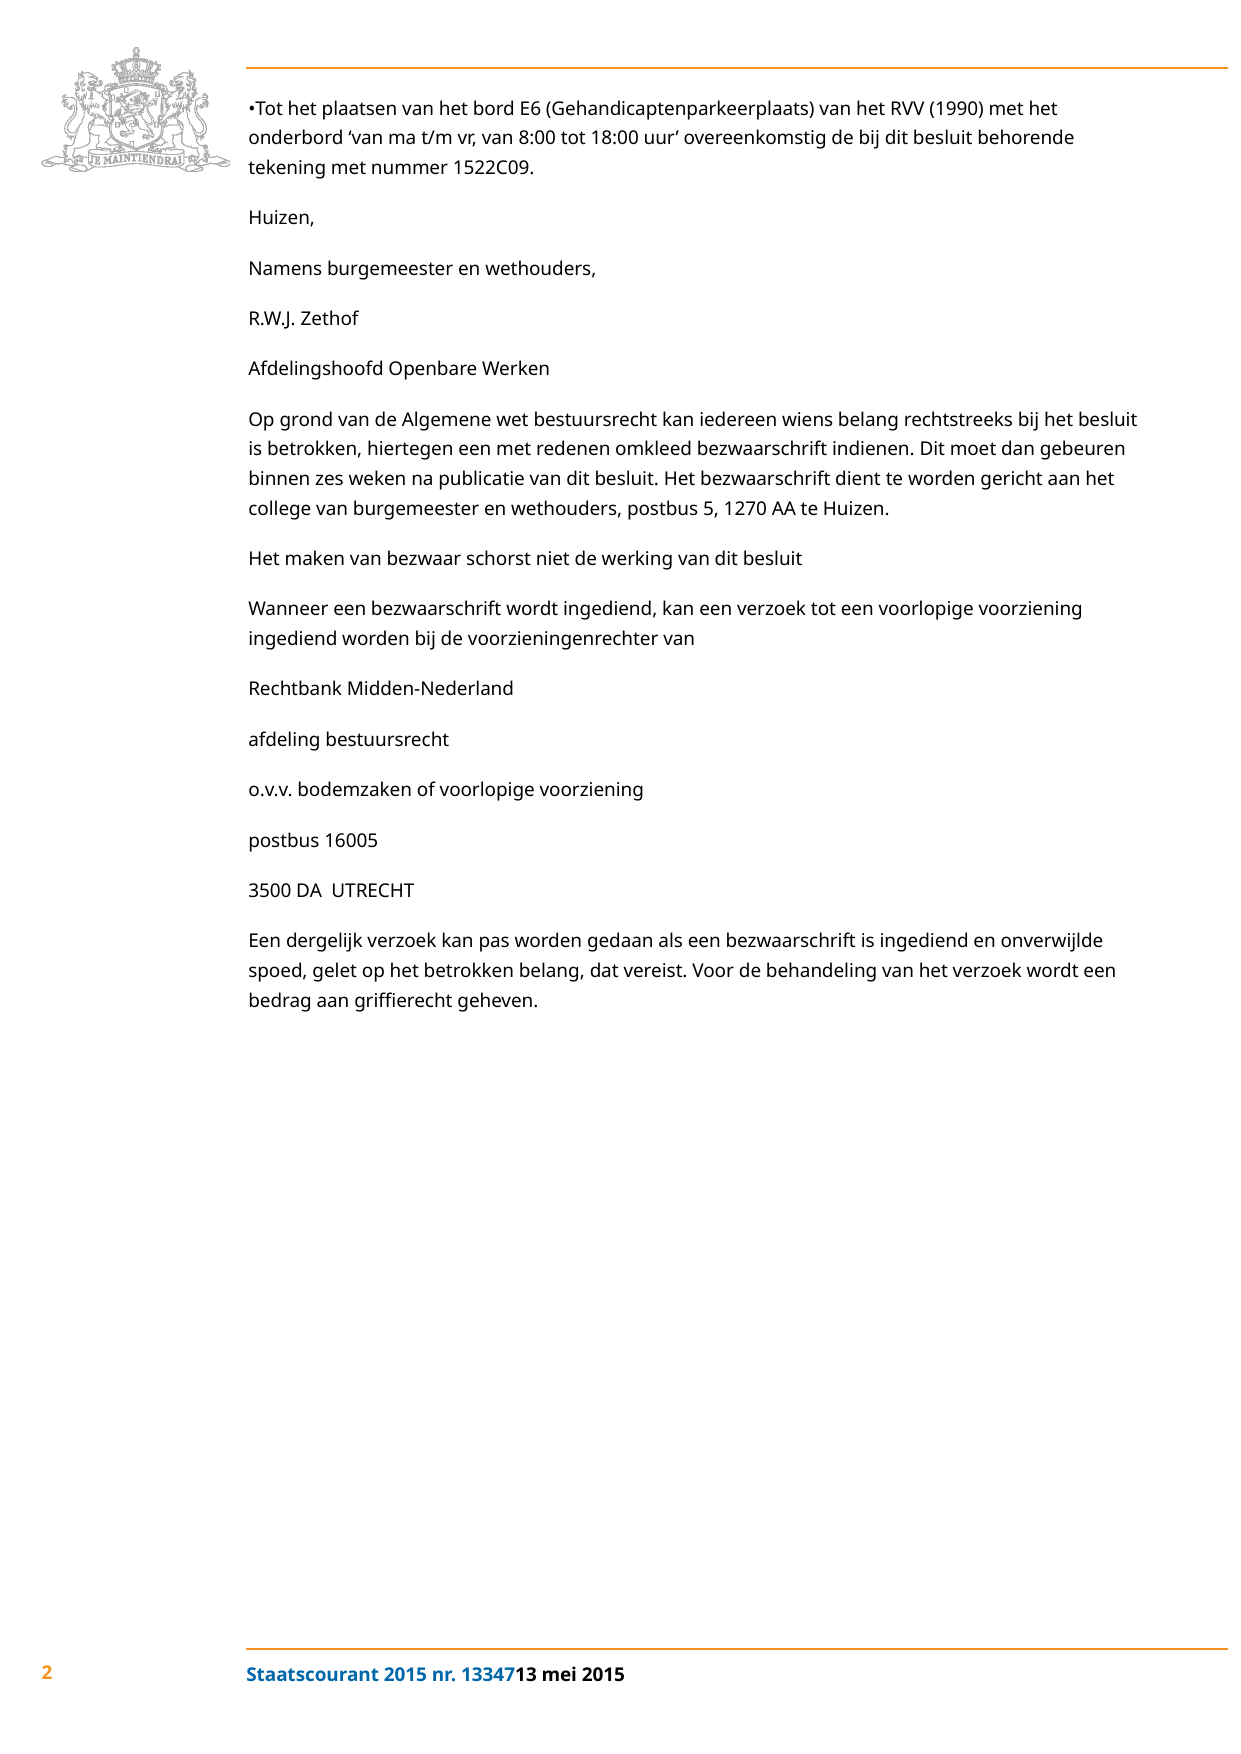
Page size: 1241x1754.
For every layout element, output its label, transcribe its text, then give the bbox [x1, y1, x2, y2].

text R.W.J. Zethof [248, 305, 1152, 331]
picture [41, 47, 231, 172]
text Het maken van bezwaar schorst niet de werking van dit besluit [248, 545, 1152, 571]
text postbus 16005 [248, 827, 1152, 853]
text Afdelingshoofd Openbare Werken [248, 356, 1152, 381]
text afdeling bestuursrecht [248, 726, 1152, 752]
text o.v.v. bodemzaken of voorlopige voorziening [248, 776, 1152, 802]
text 3500 DA UTRECHT [248, 877, 1152, 903]
text •Tot het plaatsen van het bord E6 (Gehandicaptenparkeerplaats) van het RVV (1990) met het onderbord ‘van ma t/m vr, van 8:00 tot 18:00 uur’ overeenkomstig de bij dit besluit behorende tekening met nummer 1522C09. [248, 95, 1152, 180]
text Een dergelijk verzoek kan pas worden gedaan als een bezwaarschrift is ingediend en onverwijlde spoed, gelet op het betrokken belang, dat vereist. Voor de behandeling van het verzoek wordt een bedrag aan griffierecht geheven. [248, 928, 1152, 1013]
text Wanneer een bezwaarschrift wordt ingediend, kan een verzoek tot een voorlopige voorziening ingediend worden bij de voorzieningenrechter van [248, 596, 1152, 651]
text Op grond van de Algemene wet bestuursrecht kan iedereen wiens belang rechtstreeks bij het besluit is betrokken, hiertegen een met redenen omkleed bezwaarschrift indienen. Dit moet dan gebeuren binnen zes weken na publicatie van dit besluit. Het bezwaarschrift dient te worden gericht aan het college van burgemeester en wethouders, postbus 5, 1270 AA te Huizen. [248, 406, 1152, 521]
text Namens burgemeester en wethouders, [248, 255, 1152, 281]
text Huizen, [248, 204, 1152, 230]
text Rechtbank Midden-Nederland [248, 676, 1152, 701]
